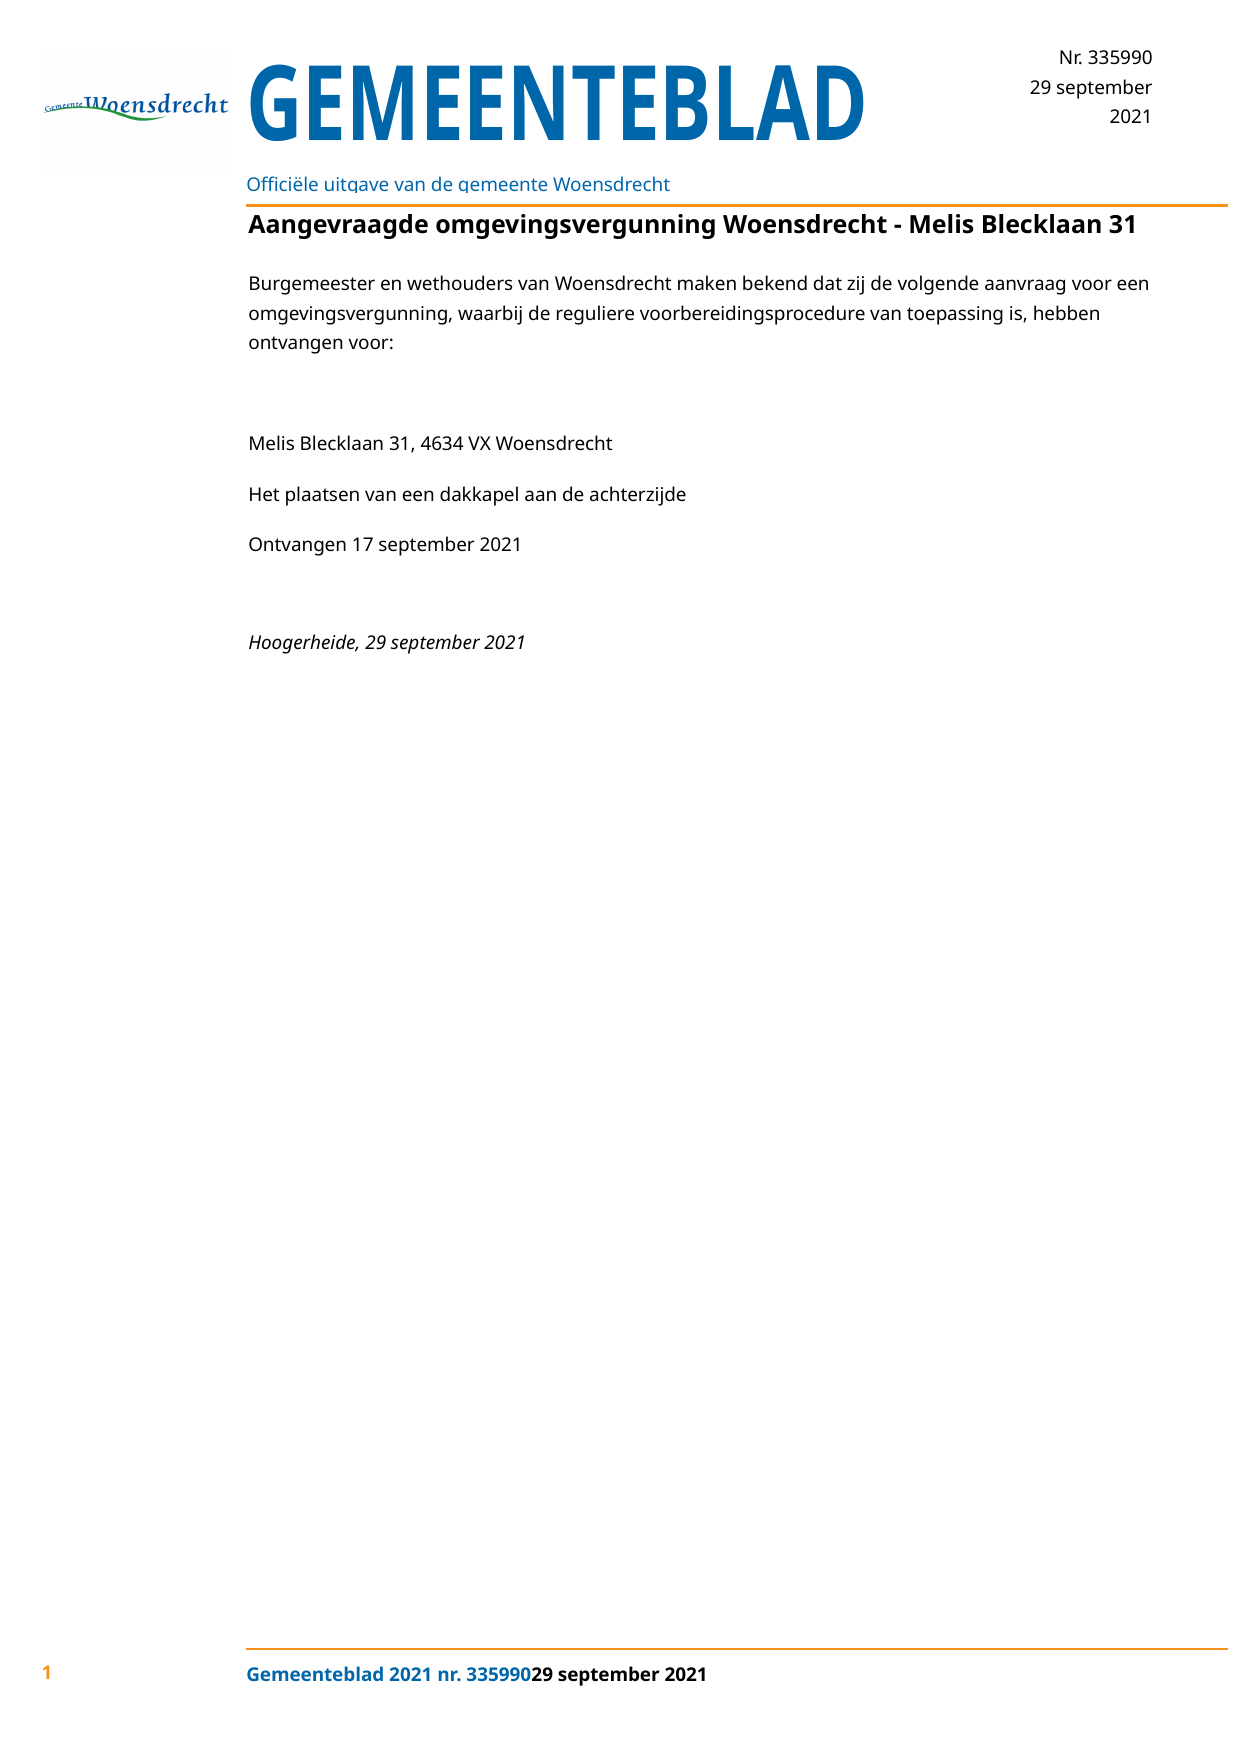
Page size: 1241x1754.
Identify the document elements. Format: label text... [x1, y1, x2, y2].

text Aangevraagde omgevingsvergunning Woensdrecht - Melis Blecklaan 31 [248, 207, 1152, 241]
text Het plaatsen van een dakkapel aan de achterzijde [248, 481, 1152, 506]
text Burgemeester en wethouders van Woensdrecht maken bekend dat zij de volgende aanvraag voor een omgevingsvergunning, waarbij de reguliere voorbereidingsprocedure van toepassing is, hebben ontvangen voor: [248, 270, 1152, 355]
text Ontvangen 17 september 2021 [248, 531, 1152, 557]
picture [41, 47, 231, 172]
text Melis Blecklaan 31, 4634 VX Woensdrecht [248, 430, 1152, 456]
text Hoogerheide, 29 september 2021 [248, 629, 1152, 655]
